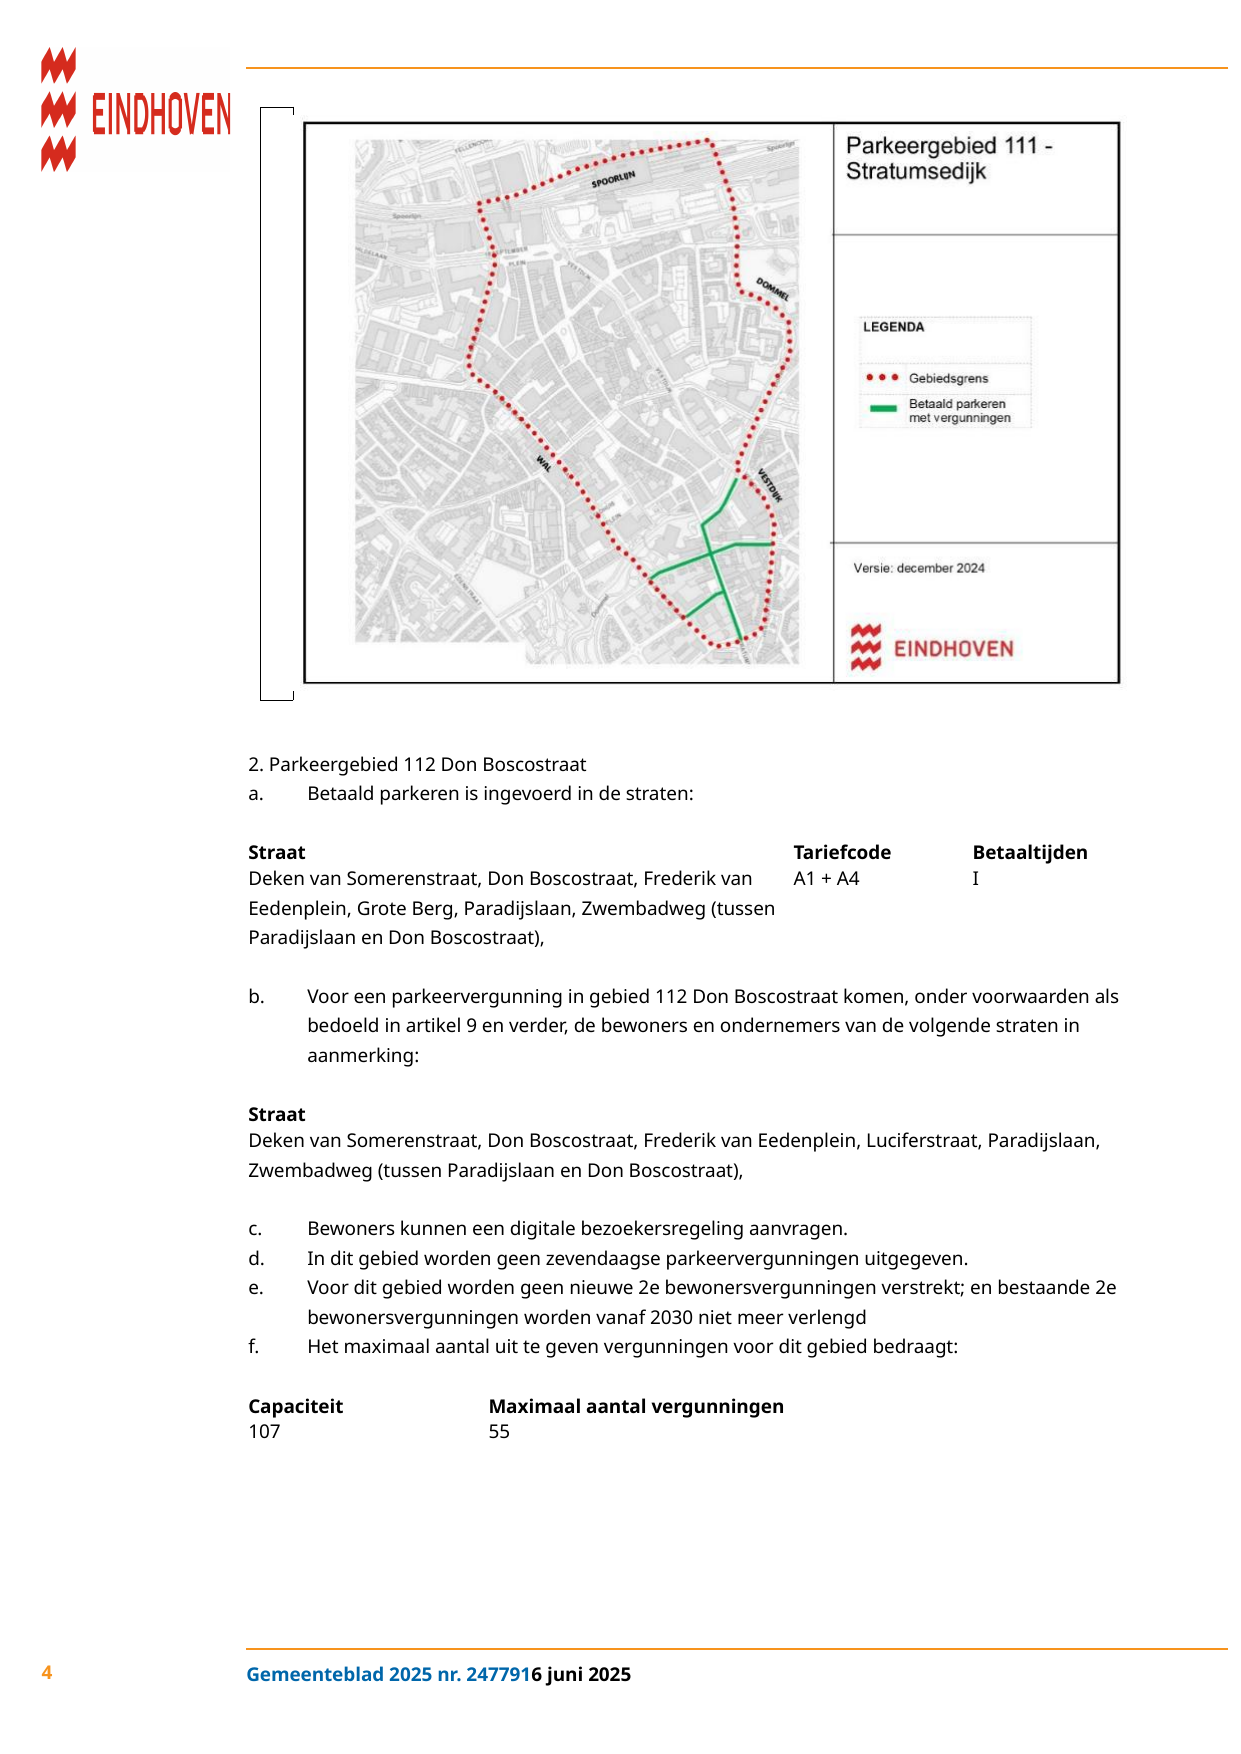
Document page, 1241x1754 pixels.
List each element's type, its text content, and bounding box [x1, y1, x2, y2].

table_cell 55 [488, 1419, 1152, 1444]
table_header Capaciteit [248, 1393, 488, 1419]
table_cell Deken van Somerenstraat, Don Boscostraat, Frederik van Eedenplein, Grote Berg, Paradijslaan, Zwembadweg (tussen Paradijslaan en Don Boscostraat), [248, 865, 793, 950]
table_header Maximaal aantal vergunningen [488, 1393, 1152, 1419]
table_cell 107 [248, 1419, 488, 1444]
table_cell A1 + A4 [793, 865, 972, 950]
table_cell Deken van Somerenstraat, Don Boscostraat, Frederik van Eedenplein, Luciferstraat, Paradijslaan, Zwembadweg (tussen Paradijslaan en Don Boscostraat), [248, 1127, 1152, 1182]
picture [41, 47, 231, 172]
list Voor dit gebied worden geen nieuwe 2e bewonersvergunningen verstrekt; en bestaande 2e bewonersvergunningen worden vanaf 2030 niet meer verlengd [248, 1274, 1152, 1330]
list Betaald parkeren is ingevoerd in de straten: [248, 780, 1152, 806]
list Het maximaal aantal uit te geven vergunningen voor dit gebied bedraagt: [248, 1334, 1152, 1359]
picture [268, 115, 1155, 691]
list Bewoners kunnen een digitale bezoekersregeling aanvragen. [248, 1215, 1152, 1241]
table_header Tariefcode [793, 840, 972, 865]
table_header Straat [248, 840, 793, 865]
table_cell I [973, 865, 1152, 950]
table_header Betaaltijden [973, 840, 1152, 865]
table_header Straat [248, 1101, 1152, 1127]
list Voor een parkeervergunning in gebied 112 Don Boscostraat komen, onder voorwaarden als bedoeld in artikel 9 en verder, de bewoners en ondernemers van de volgende straten in aanmerking: [248, 983, 1152, 1068]
text 2. Parkeergebied 112 Don Boscostraat [248, 751, 1152, 776]
list In dit gebied worden geen zevendaagse parkeervergunningen uitgegeven. [248, 1245, 1152, 1271]
